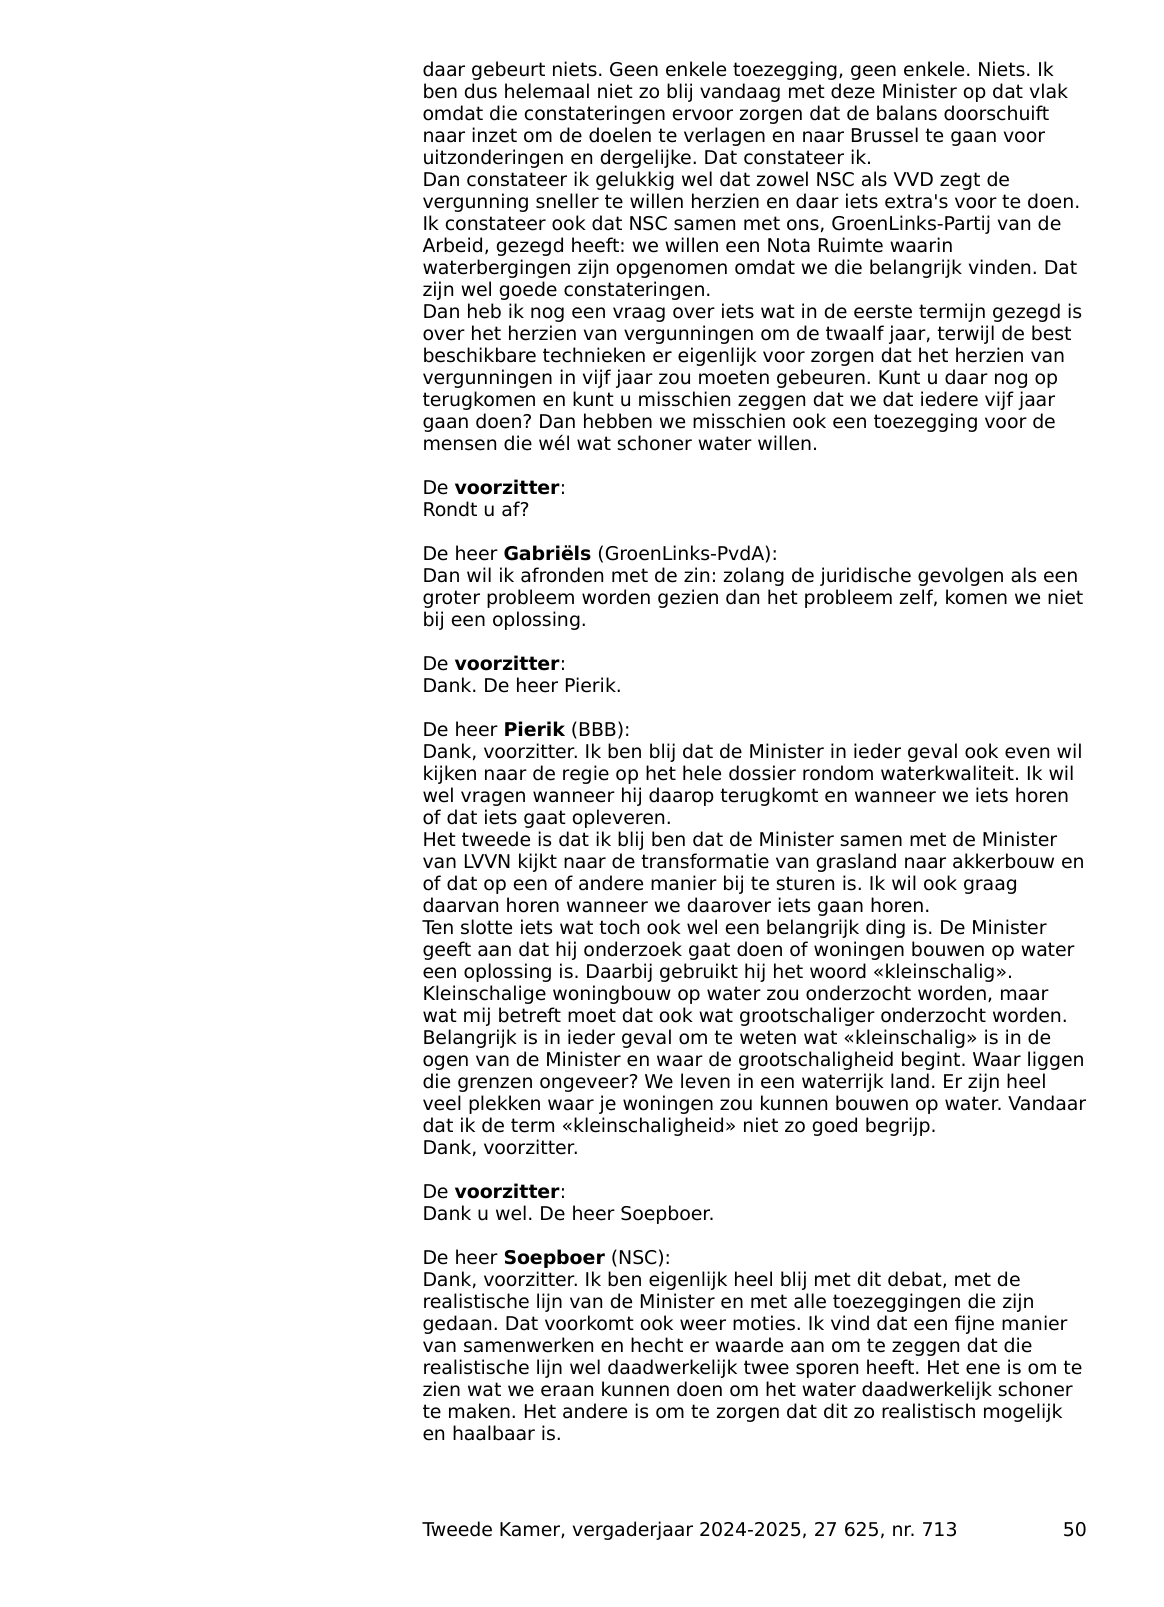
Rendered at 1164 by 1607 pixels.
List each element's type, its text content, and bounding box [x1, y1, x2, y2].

text Ten slotte iets wat toch ook wel een belangrijk ding is. De Minister geeft aan dat hij onderzoek gaat doen of woningen bouwen op water een oplossing is. Daarbij gebruikt hij het woord «kleinschalig». Kleinschalige woningbouw op water zou onderzocht worden, maar wat mij betreft moet dat ook wat grootschaliger onderzocht worden. Belangrijk is in ieder geval om te weten wat «kleinschalig» is in de ogen van de Minister en waar de grootschaligheid begint. Waar liggen die grenzen ongeveer? We leven in een waterrijk land. Er zijn heel veel plekken waar je woningen zou kunnen bouwen op water. Vandaar dat ik de term «kleinschaligheid» niet zo goed begrijp. [422, 917, 1087, 1137]
text daar gebeurt niets. Geen enkele toezegging, geen enkele. Niets. Ik ben dus helemaal niet zo blij vandaag met deze Minister op dat vlak omdat die constateringen ervoor zorgen dat de balans doorschuift naar inzet om de doelen te verlagen en naar Brussel te gaan voor uitzonderingen en dergelijke. Dat constateer ik. [422, 59, 1087, 169]
text Dank, voorzitter. [422, 1137, 1087, 1159]
text De voorzitter: [422, 653, 1087, 675]
text Dan constateer ik gelukkig wel dat zowel NSC als VVD zegt de vergunning sneller te willen herzien en daar iets extra's voor te doen. Ik constateer ook dat NSC samen met ons, GroenLinks-Partij van de Arbeid, gezegd heeft: we willen een Nota Ruimte waarin waterbergingen zijn opgenomen omdat we die belangrijk vinden. Dat zijn wel goede constateringen. [422, 169, 1087, 301]
text Dank u wel. De heer Soepboer. [422, 1203, 1087, 1225]
text Dank, voorzitter. Ik ben eigenlijk heel blij met dit debat, met de realistische lijn van de Minister en met alle toezeggingen die zijn gedaan. Dat voorkomt ook weer moties. Ik vind dat een fijne manier van samenwerken en hecht er waarde aan om te zeggen dat die realistische lijn wel daadwerkelijk twee sporen heeft. Het ene is om te zien wat we eraan kunnen doen om het water daadwerkelijk schoner te maken. Het andere is om te zorgen dat dit zo realistisch mogelijk en haalbaar is. [422, 1269, 1087, 1445]
text Het tweede is dat ik blij ben dat de Minister samen met de Minister van LVVN kijkt naar de transformatie van grasland naar akkerbouw en of dat op een of andere manier bij te sturen is. Ik wil ook graag daarvan horen wanneer we daarover iets gaan horen. [422, 829, 1087, 917]
text De voorzitter: [422, 477, 1087, 499]
text De heer Soepboer (NSC): [422, 1247, 1087, 1269]
text Dank, voorzitter. Ik ben blij dat de Minister in ieder geval ook even wil kijken naar de regie op het hele dossier rondom waterkwaliteit. Ik wil wel vragen wanneer hij daarop terugkomt en wanneer we iets horen of dat iets gaat opleveren. [422, 741, 1087, 829]
text Dank. De heer Pierik. [422, 675, 1087, 697]
text Rondt u af? [422, 499, 1087, 521]
text De heer Pierik (BBB): [422, 719, 1087, 741]
text De heer Gabriëls (GroenLinks-PvdA): [422, 543, 1087, 565]
text Dan wil ik afronden met de zin: zolang de juridische gevolgen als een groter probleem worden gezien dan het probleem zelf, komen we niet bij een oplossing. [422, 565, 1087, 631]
text De voorzitter: [422, 1181, 1087, 1203]
text Dan heb ik nog een vraag over iets wat in de eerste termijn gezegd is over het herzien van vergunningen om de twaalf jaar, terwijl de best beschikbare technieken er eigenlijk voor zorgen dat het herzien van vergunningen in vijf jaar zou moeten gebeuren. Kunt u daar nog op terugkomen en kunt u misschien zeggen dat we dat iedere vijf jaar gaan doen? Dan hebben we misschien ook een toezegging voor de mensen die wél wat schoner water willen. [422, 301, 1087, 455]
